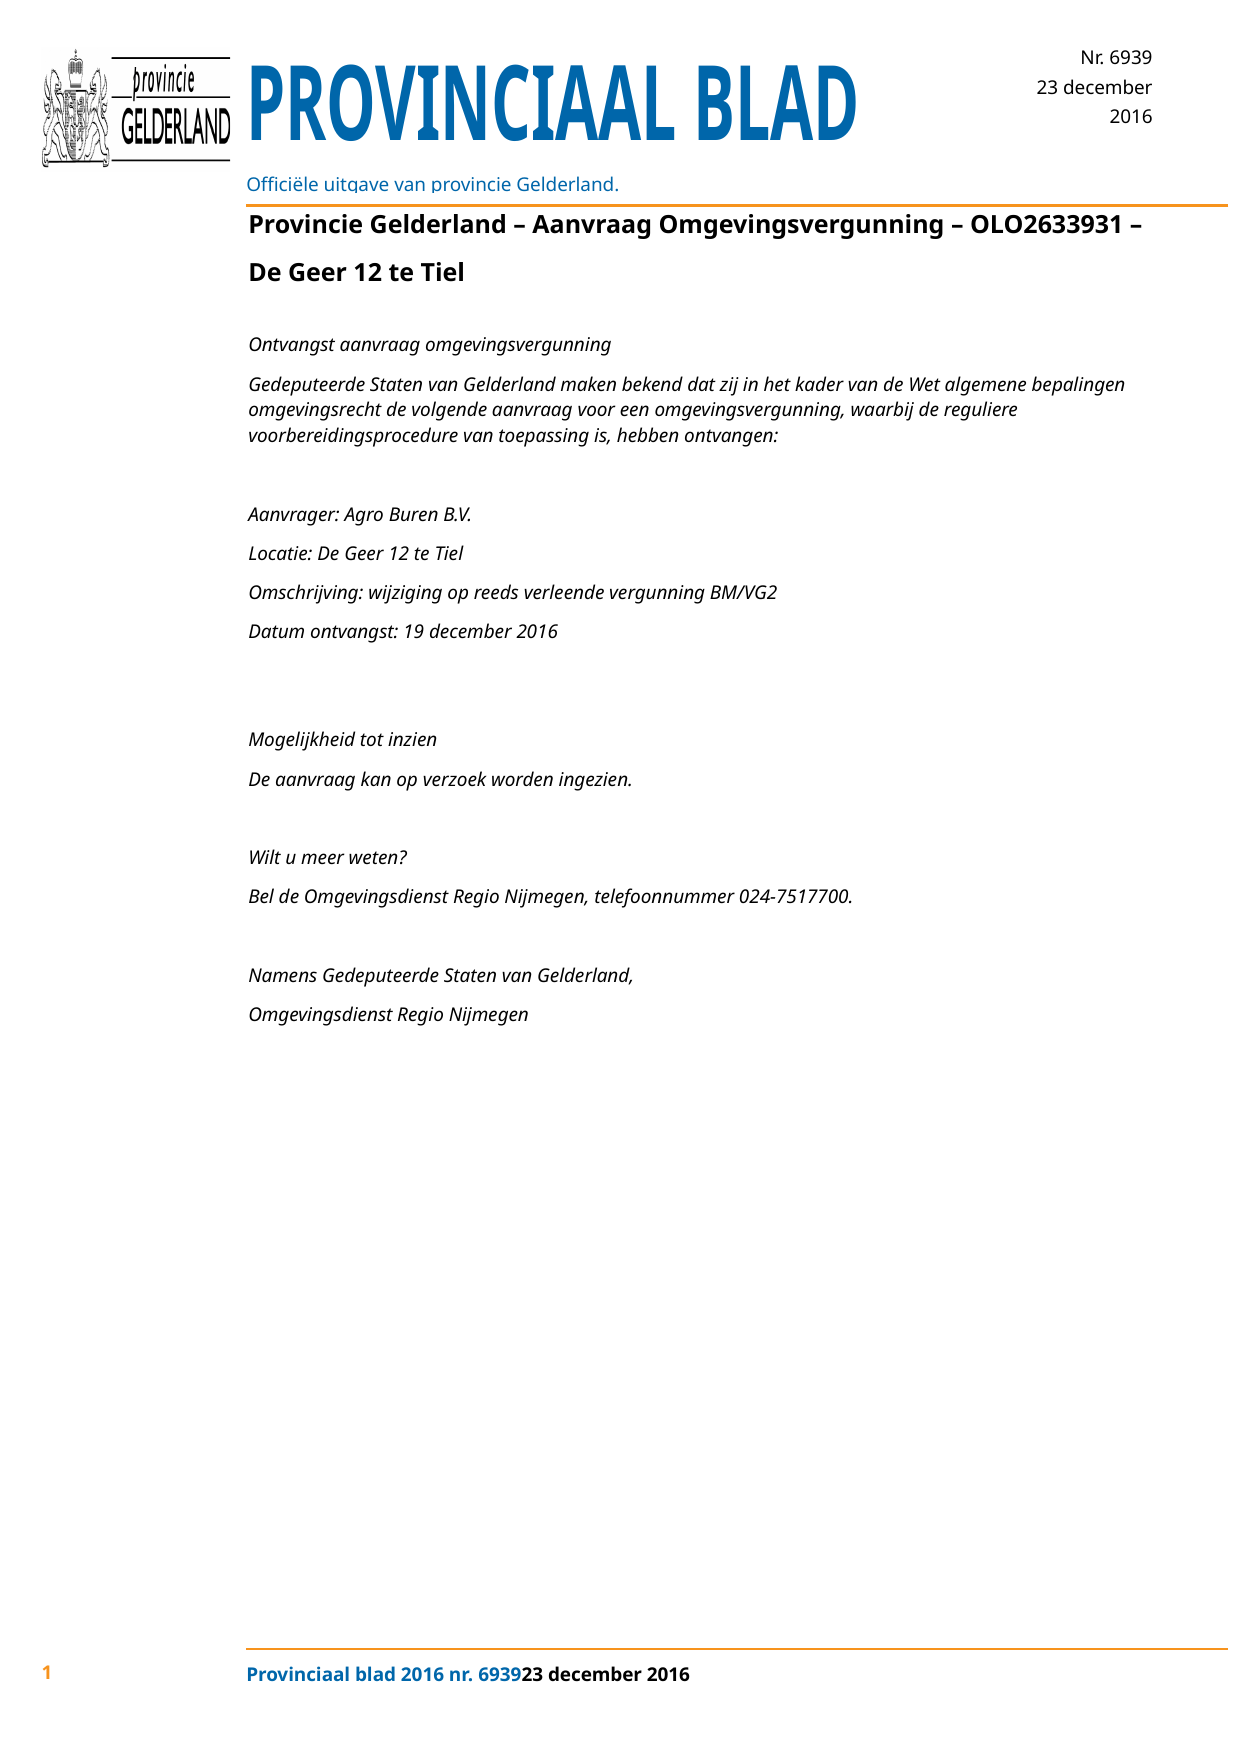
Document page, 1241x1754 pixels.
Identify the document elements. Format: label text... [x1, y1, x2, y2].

text Provincie Gelderland – Aanvraag Omgevingsvergunning – OLO2633931 – De Geer 12 te Tiel [248, 207, 1152, 288]
text Mogelijkheid tot inzien [248, 727, 1152, 752]
text Locatie: De Geer 12 te Tiel [248, 540, 1152, 566]
text Bel de Omgevingsdienst Regio Nijmegen, telefoonnummer 024-7517700. [248, 884, 1152, 909]
text Namens Gedeputeerde Staten van Gelderland, [248, 962, 1152, 988]
text Wilt u meer weten? [248, 844, 1152, 870]
text Datum ontvangst: 19 december 2016 [248, 618, 1152, 644]
text Gedeputeerde Staten van Gelderland maken bekend dat zij in het kader van de Wet algemene bepalingen omgevingsrecht de volgende aanvraag voor een omgevingsvergunning, waarbij de reguliere voorbereidingsprocedure van toepassing is, hebben ontvangen: [248, 371, 1152, 448]
text Omgevingsdienst Regio Nijmegen [248, 1002, 1152, 1027]
text Omschrijving: wijziging op reeds verleende vergunning BM/VG2 [248, 579, 1152, 605]
text Aanvrager: Agro Buren B.V. [248, 501, 1152, 526]
picture [41, 47, 231, 172]
text De aanvraag kan op verzoek worden ingezien. [248, 766, 1152, 792]
text Ontvangst aanvraag omgevingsvergunning [248, 331, 1152, 357]
